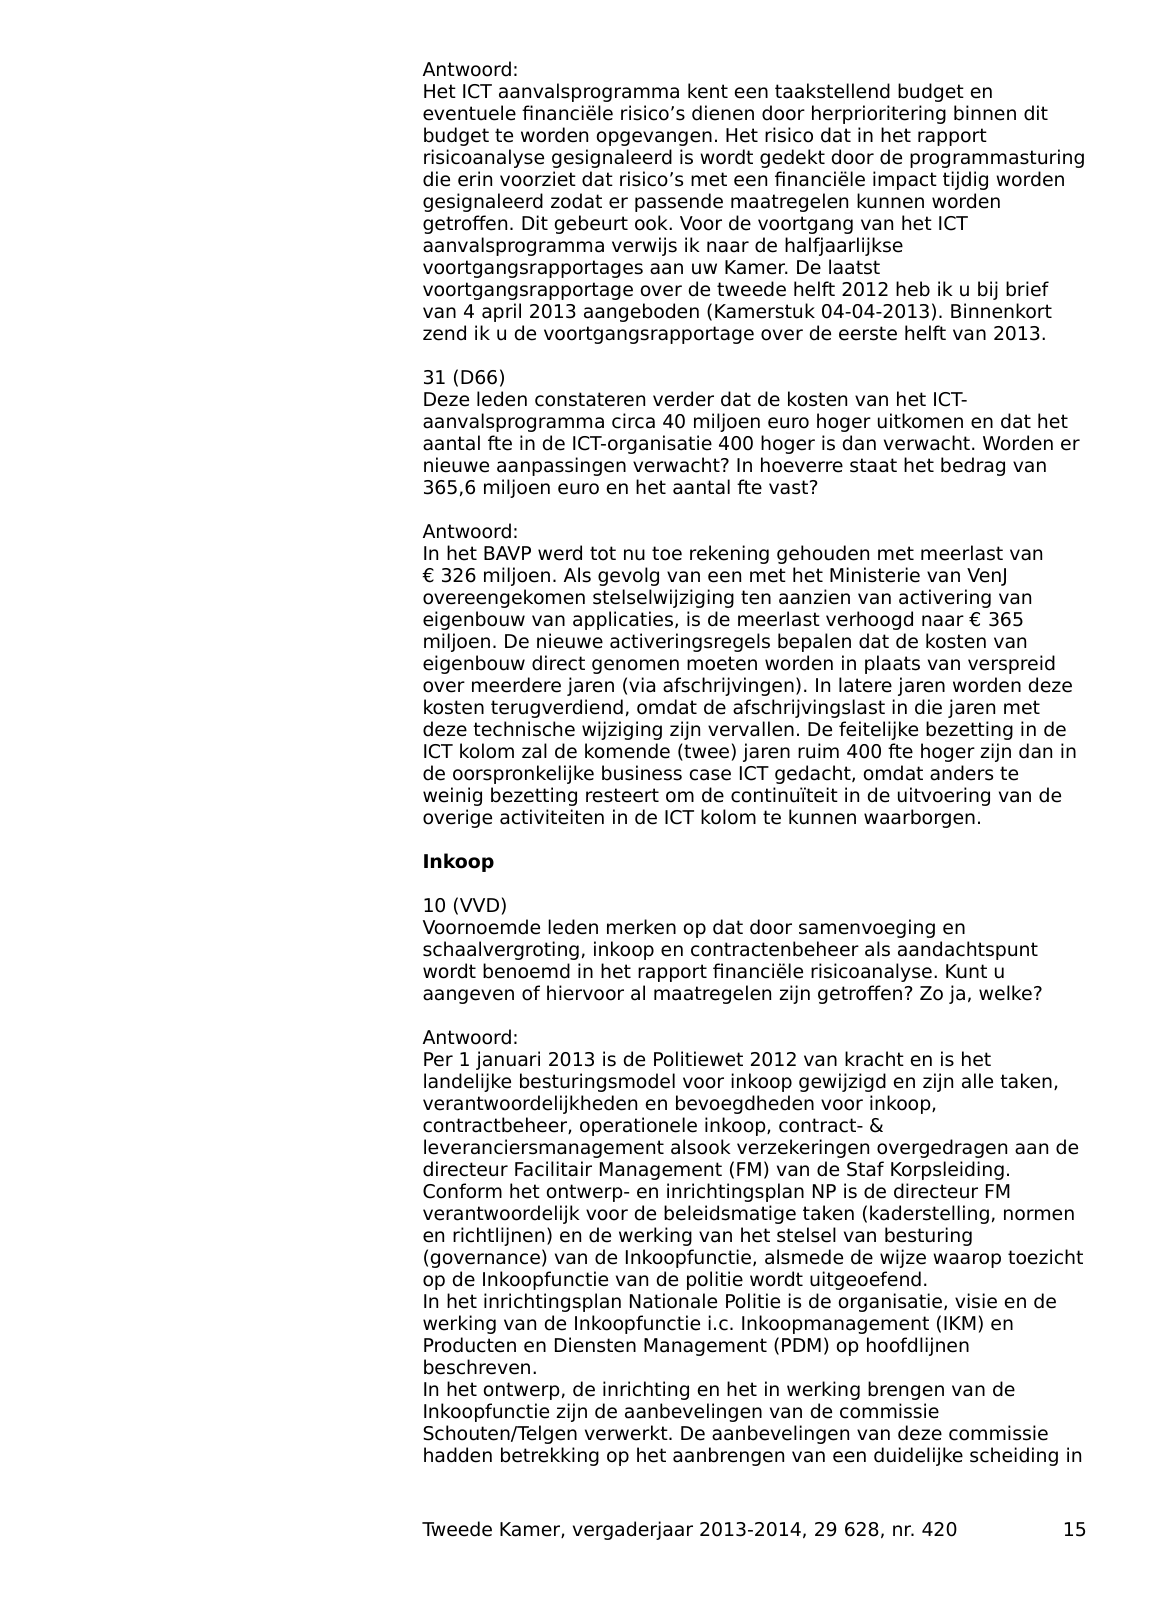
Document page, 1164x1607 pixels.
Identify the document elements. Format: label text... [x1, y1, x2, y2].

text Antwoord: [422, 59, 1087, 81]
text 31 (D66) [422, 367, 1087, 389]
text Voornoemde leden merken op dat door samenvoeging en schaalvergroting, inkoop en contractenbeheer als aandachtspunt wordt benoemd in het rapport financiële risicoanalyse. Kunt u aangeven of hiervoor al maatregelen zijn getroffen? Zo ja, welke? [422, 917, 1087, 1005]
text Per 1 januari 2013 is de Politiewet 2012 van kracht en is het landelijke besturingsmodel voor inkoop gewijzigd en zijn alle taken, verantwoordelijkheden en bevoegdheden voor inkoop, contractbeheer, operationele inkoop, contract- & leveranciersmanagement alsook verzekeringen overgedragen aan de directeur Facilitair Management (FM) van de Staf Korpsleiding. [422, 1049, 1087, 1181]
text Antwoord: [422, 1027, 1087, 1049]
text Deze leden constateren verder dat de kosten van het ICT-aanvalsprogramma circa 40 miljoen euro hoger uitkomen en dat het aantal fte in de ICT-organisatie 400 hoger is dan verwacht. Worden er nieuwe aanpassingen verwacht? In hoeverre staat het bedrag van 365,6 miljoen euro en het aantal fte vast? [422, 389, 1087, 499]
text In het inrichtingsplan Nationale Politie is de organisatie, visie en de werking van de Inkoopfunctie i.c. Inkoopmanagement (IKM) en Producten en Diensten Management (PDM) op hoofdlijnen beschreven. [422, 1291, 1087, 1379]
text In het BAVP werd tot nu toe rekening gehouden met meerlast van € 326 miljoen. Als gevolg van een met het Ministerie van VenJ overeengekomen stelselwijziging ten aanzien van activering van eigenbouw van applicaties, is de meerlast verhoogd naar € 365 miljoen. De nieuwe activeringsregels bepalen dat de kosten van eigenbouw direct genomen moeten worden in plaats van verspreid over meerdere jaren (via afschrijvingen). In latere jaren worden deze kosten terugverdiend, omdat de afschrijvingslast in die jaren met deze technische wijziging zijn vervallen. De feitelijke bezetting in de ICT kolom zal de komende (twee) jaren ruim 400 fte hoger zijn dan in de oorspronkelijke business case ICT gedacht, omdat anders te weinig bezetting resteert om de continuïteit in de uitvoering van de overige activiteiten in de ICT kolom te kunnen waarborgen. [422, 543, 1087, 829]
subtitle Inkoop [422, 851, 1087, 873]
text 10 (VVD) [422, 895, 1087, 917]
text Conform het ontwerp- en inrichtingsplan NP is de directeur FM verantwoordelijk voor de beleidsmatige taken (kaderstelling, normen en richtlijnen) en de werking van het stelsel van besturing (governance) van de Inkoopfunctie, alsmede de wijze waarop toezicht op de Inkoopfunctie van de politie wordt uitgeoefend. [422, 1181, 1087, 1291]
text In het ontwerp, de inrichting en het in werking brengen van de Inkoopfunctie zijn de aanbevelingen van de commissie Schouten/Telgen verwerkt. De aanbevelingen van deze commissie hadden betrekking op het aanbrengen van een duidelijke scheiding in [422, 1379, 1087, 1467]
text Antwoord: [422, 521, 1087, 543]
text Het ICT aanvalsprogramma kent een taakstellend budget en eventuele financiële risico’s dienen door herprioritering binnen dit budget te worden opgevangen. Het risico dat in het rapport risicoanalyse gesignaleerd is wordt gedekt door de programmasturing die erin voorziet dat risico’s met een financiële impact tijdig worden gesignaleerd zodat er passende maatregelen kunnen worden getroffen. Dit gebeurt ook. Voor de voortgang van het ICT aanvalsprogramma verwijs ik naar de halfjaarlijkse voortgangsrapportages aan uw Kamer. De laatst voortgangsrapportage over de tweede helft 2012 heb ik u bij brief van 4 april 2013 aangeboden (Kamerstuk 04-04-2013). Binnenkort zend ik u de voortgangsrapportage over de eerste helft van 2013. [422, 81, 1087, 345]
